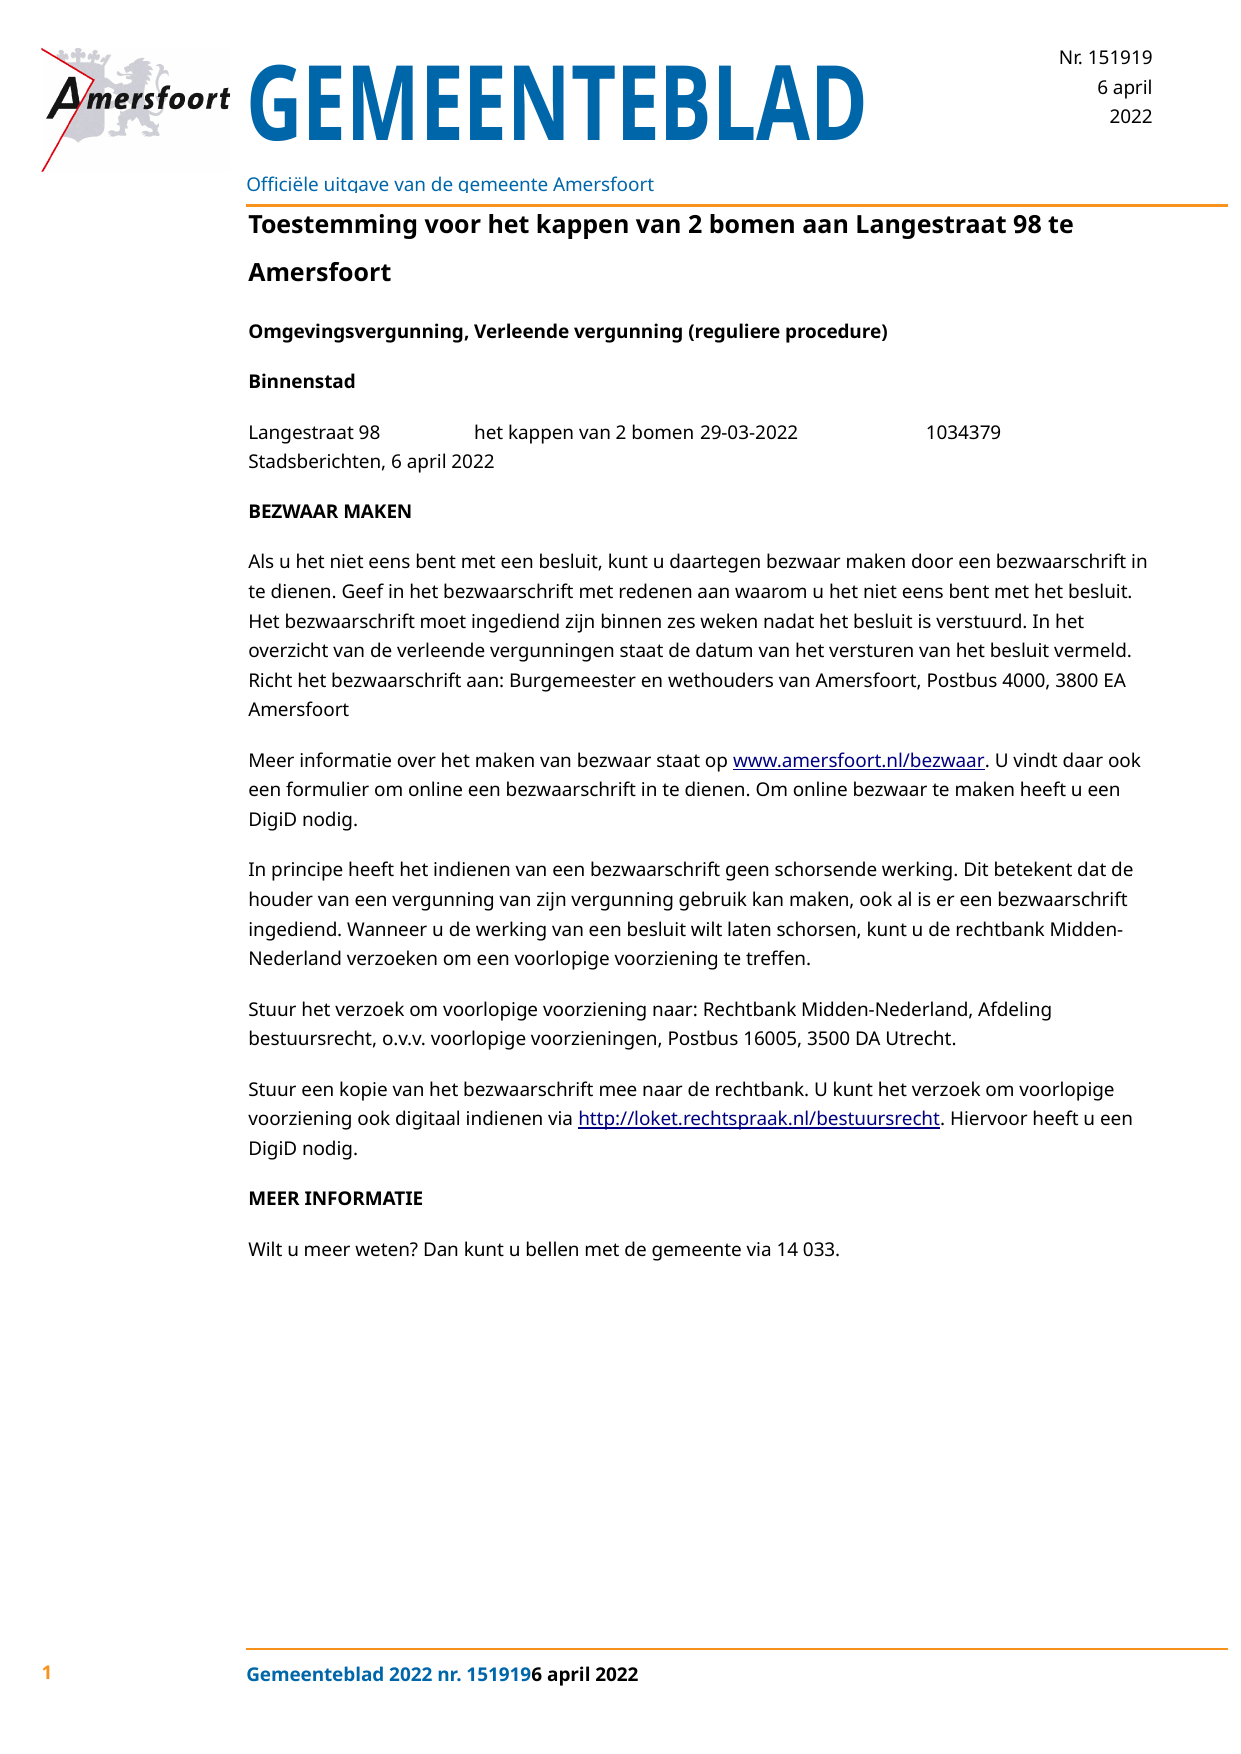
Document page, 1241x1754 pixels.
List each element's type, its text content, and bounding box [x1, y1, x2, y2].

table_header 1034379 [926, 419, 1152, 444]
text In principe heeft het indienen van een bezwaarschrift geen schorsende werking. Dit betekent dat de houder van een vergunning van zijn vergunning gebruik kan maken, ook al is er een bezwaarschrift ingediend. Wanneer u de werking van een besluit wilt laten schorsen, kunt u de rechtbank Midden-Nederland verzoeken om een voorlopige voorziening te treffen. [248, 857, 1152, 971]
text BEZWAAR MAKEN [248, 498, 1152, 524]
table_header het kappen van 2 bomen [474, 419, 700, 444]
text Meer informatie over het maken van bezwaar staat op www.amersfoort.nl/bezwaar. U vindt daar ook een formulier om online een bezwaarschrift in te dienen. Om online bezwaar te maken heeft u een DigiD nodig. [248, 747, 1152, 832]
text MEER INFORMATIE [248, 1185, 1152, 1211]
text Als u het niet eens bent met een besluit, kunt u daartegen bezwaar maken door een bezwaarschrift in te dienen. Geef in het bezwaarschrift met redenen aan waarom u het niet eens bent met het besluit. Het bezwaarschrift moet ingediend zijn binnen zes weken nadat het besluit is verstuurd. In het overzicht van de verleende vergunningen staat de datum van het versturen van het besluit vermeld. Richt het bezwaarschrift aan: Burgemeester en wethouders van Amersfoort, Postbus 4000, 3800 EA Amersfoort [248, 549, 1152, 722]
text Stuur een kopie van het bezwaarschrift mee naar de rechtbank. U kunt het verzoek om voorlopige voorziening ook digitaal indienen via http://loket.rechtspraak.nl/bestuursrecht. Hiervoor heeft u een DigiD nodig. [248, 1076, 1152, 1161]
text Omgevingsvergunning, Verleende vergunning (reguliere procedure) [248, 318, 1152, 344]
picture [41, 47, 231, 172]
table_header 29-03-2022 [700, 419, 926, 444]
text Toestemming voor het kappen van 2 bomen aan Langestraat 98 te Amersfoort [248, 207, 1152, 288]
text Binnenstad [248, 368, 1152, 394]
text Stuur het verzoek om voorlopige voorziening naar: Rechtbank Midden-Nederland, Afdeling bestuursrecht, o.v.v. voorlopige voorzieningen, Postbus 16005, 3500 DA Utrecht. [248, 996, 1152, 1051]
table_header Langestraat 98 [248, 419, 474, 444]
text Wilt u meer weten? Dan kunt u bellen met de gemeente via 14 033. [248, 1236, 1152, 1261]
text Stadsberichten, 6 april 2022 [248, 448, 1152, 473]
